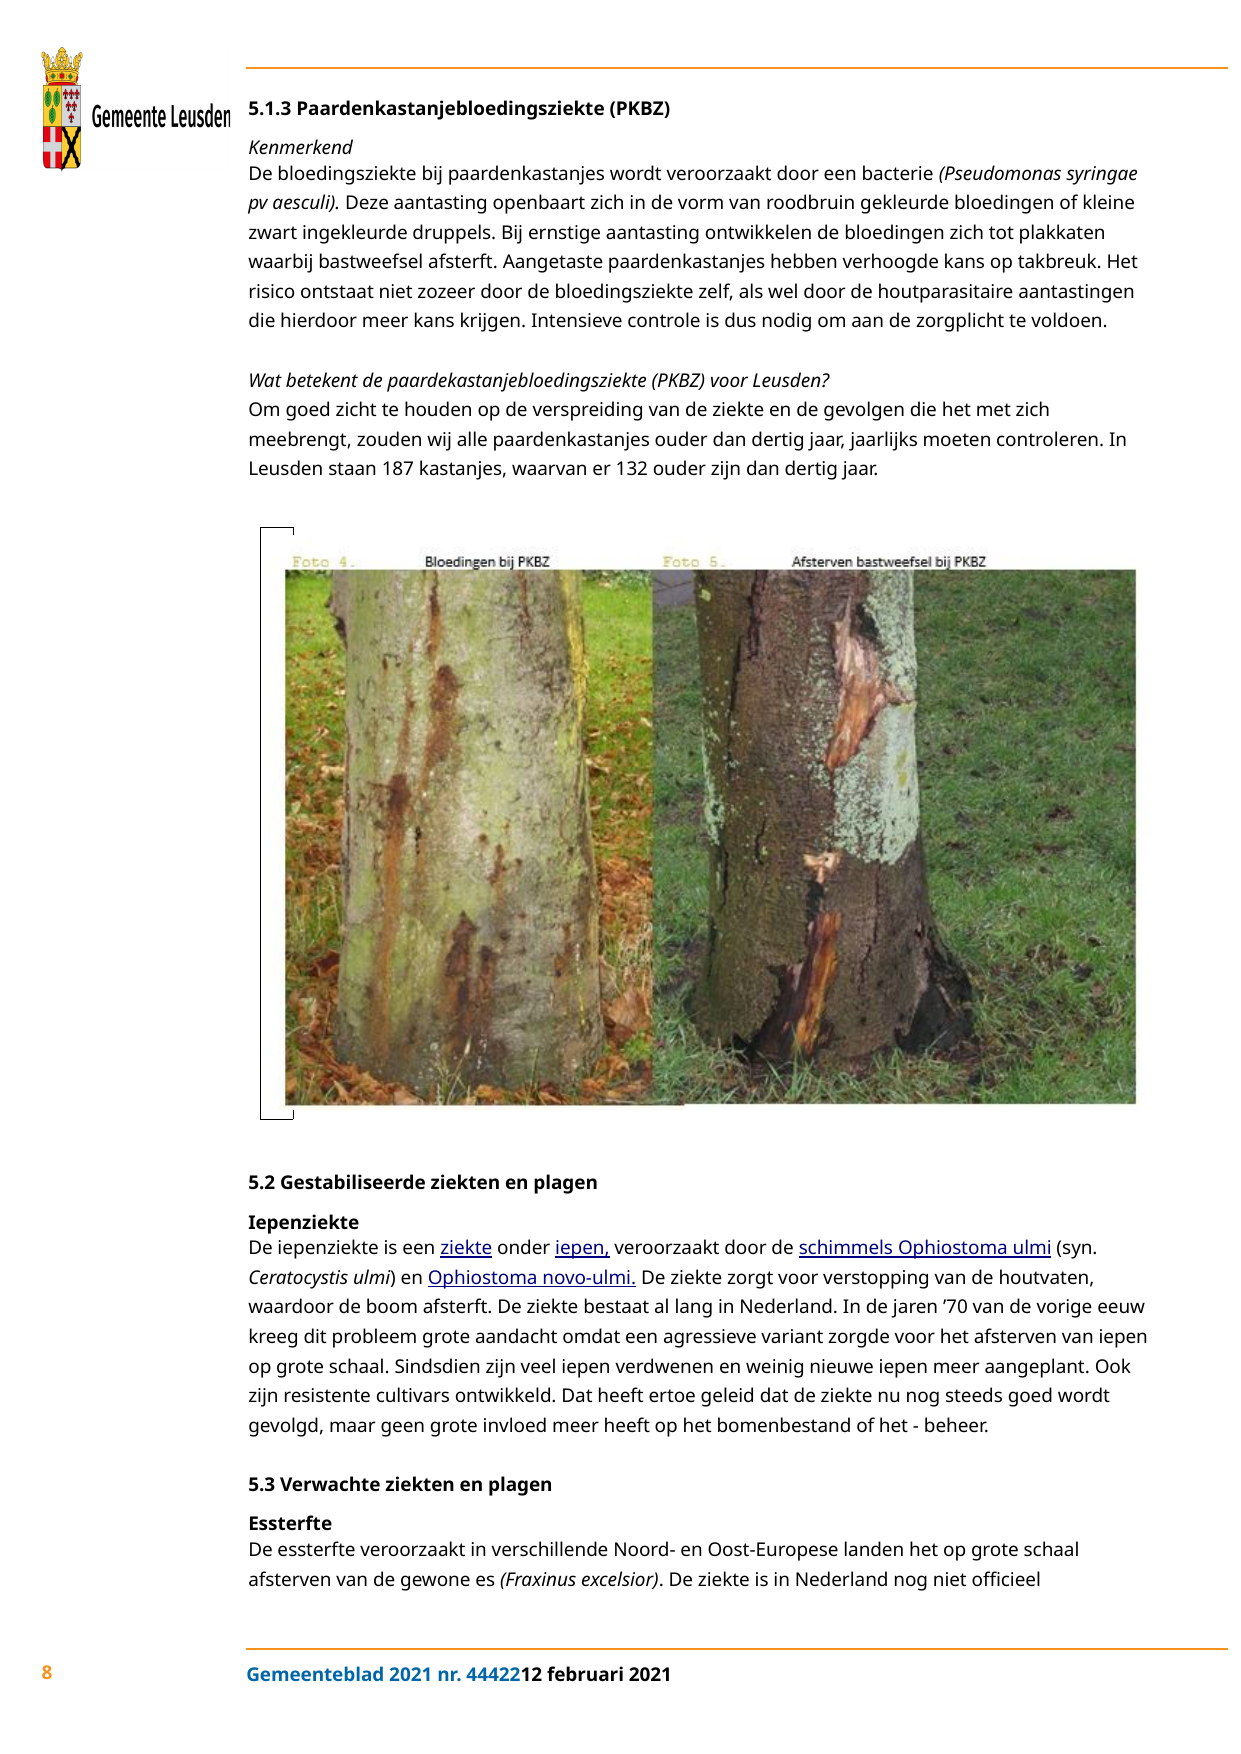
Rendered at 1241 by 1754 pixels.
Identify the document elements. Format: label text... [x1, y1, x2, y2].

text Iepenziekte [248, 1209, 1152, 1234]
text Wat betekent de paardekastanjebloedingsziekte (PKBZ) voor Leusden? [248, 367, 1152, 393]
text 5.1.3 Paardenkastanjebloedingsziekte (PKBZ) [248, 95, 1152, 121]
picture [41, 47, 231, 172]
text Kenmerkend [248, 134, 1152, 160]
text De essterfte veroorzaakt in verschillende Noord- en Oost-Europese landen het op grote schaal afsterven van de gewone es (Fraxinus excelsior). De ziekte is in Nederland nog niet officieel [248, 1536, 1152, 1592]
text Om goed zicht te houden op de verspreiding van de ziekte en de gevolgen die het met zich meebrengt, zouden wij alle paardenkastanjes ouder dan dertig jaar, jaarlijks moeten controleren. In Leusden staan 187 kastanjes, waarvan er 132 ouder zijn dan dertig jaar. [248, 396, 1152, 481]
picture [268, 535, 1155, 1110]
text Essterfte [248, 1511, 1152, 1536]
text De bloedingsziekte bij paardenkastanjes wordt veroorzaakt door een bacterie (Pseudomonas syringae pv aesculi). Deze aantasting openbaart zich in de vorm van roodbruin gekleurde bloedingen of kleine zwart ingekleurde druppels. Bij ernstige aantasting ontwikkelen de bloedingen zich tot plakkaten waarbij bastweefsel afsterft. Aangetaste paardenkastanjes hebben verhoogde kans op takbreuk. Het risico ontstaat niet zozeer door de bloedingsziekte zelf, als wel door de houtparasitaire aantastingen die hierdoor meer kans krijgen. Intensieve controle is dus nodig om aan de zorgplicht te voldoen. [248, 160, 1152, 333]
text 5.3 Verwachte ziekten en plagen [248, 1471, 1152, 1497]
text 5.2 Gestabiliseerde ziekten en plagen [248, 1169, 1152, 1195]
text De iepenziekte is een ziekte onder iepen, veroorzaakt door de schimmels Ophiostoma ulmi (syn. Ceratocystis ulmi) en Ophiostoma novo-ulmi. De ziekte zorgt voor verstopping van de houtvaten, waardoor de boom afsterft. De ziekte bestaat al lang in Nederland. In de jaren ’70 van de vorige eeuw kreeg dit probleem grote aandacht omdat een agressieve variant zorgde voor het afsterven van iepen op grote schaal. Sindsdien zijn veel iepen verdwenen en weinig nieuwe iepen meer aangeplant. Ook zijn resistente cultivars ontwikkeld. Dat heeft ertoe geleid dat de ziekte nu nog steeds goed wordt gevolgd, maar geen grote invloed meer heeft op het bomenbestand of het - beheer. [248, 1234, 1152, 1438]
